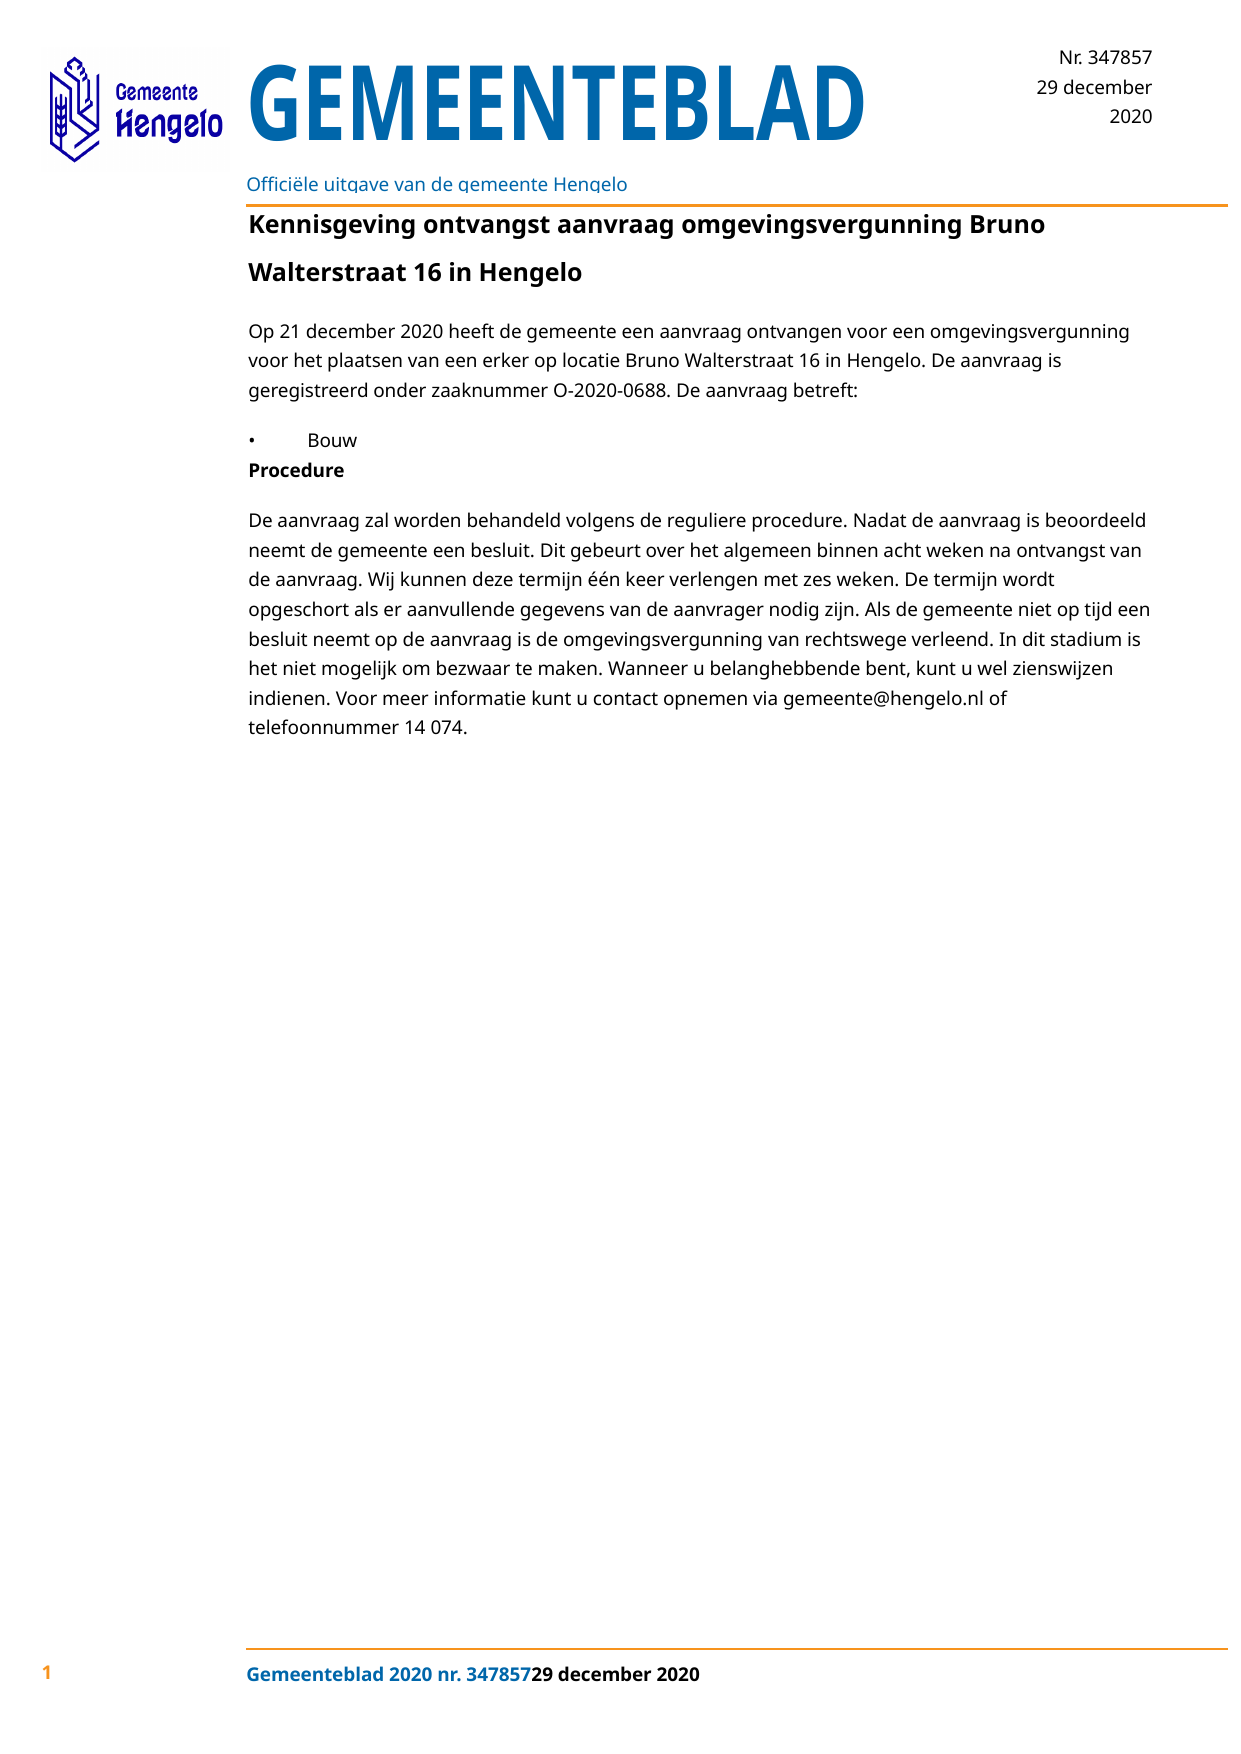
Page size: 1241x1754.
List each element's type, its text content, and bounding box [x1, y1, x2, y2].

text Kennisgeving ontvangst aanvraag omgevingsvergunning Bruno Walterstraat 16 in Hengelo [248, 207, 1152, 288]
picture [41, 47, 231, 172]
list Bouw [248, 427, 1152, 453]
text De aanvraag zal worden behandeld volgens de reguliere procedure. Nadat de aanvraag is beoordeeld neemt de gemeente een besluit. Dit gebeurt over het algemeen binnen acht weken na ontvangst van de aanvraag. Wij kunnen deze termijn één keer verlengen met zes weken. De termijn wordt opgeschort als er aanvullende gegevens van de aanvrager nodig zijn. Als de gemeente niet op tijd een besluit neemt op de aanvraag is de omgevingsvergunning van rechtswege verleend. In dit stadium is het niet mogelijk om bezwaar te maken. Wanneer u belanghebbende bent, kunt u wel zienswijzen indienen. Voor meer informatie kunt u contact opnemen via gemeente@hengelo.nl of telefoonnummer 14 074. [248, 507, 1152, 740]
text Procedure [248, 457, 1152, 483]
text Op 21 december 2020 heeft de gemeente een aanvraag ontvangen voor een omgevingsvergunning voor het plaatsen van een erker op locatie Bruno Walterstraat 16 in Hengelo. De aanvraag is geregistreerd onder zaaknummer O-2020-0688. De aanvraag betreft: [248, 318, 1152, 403]
